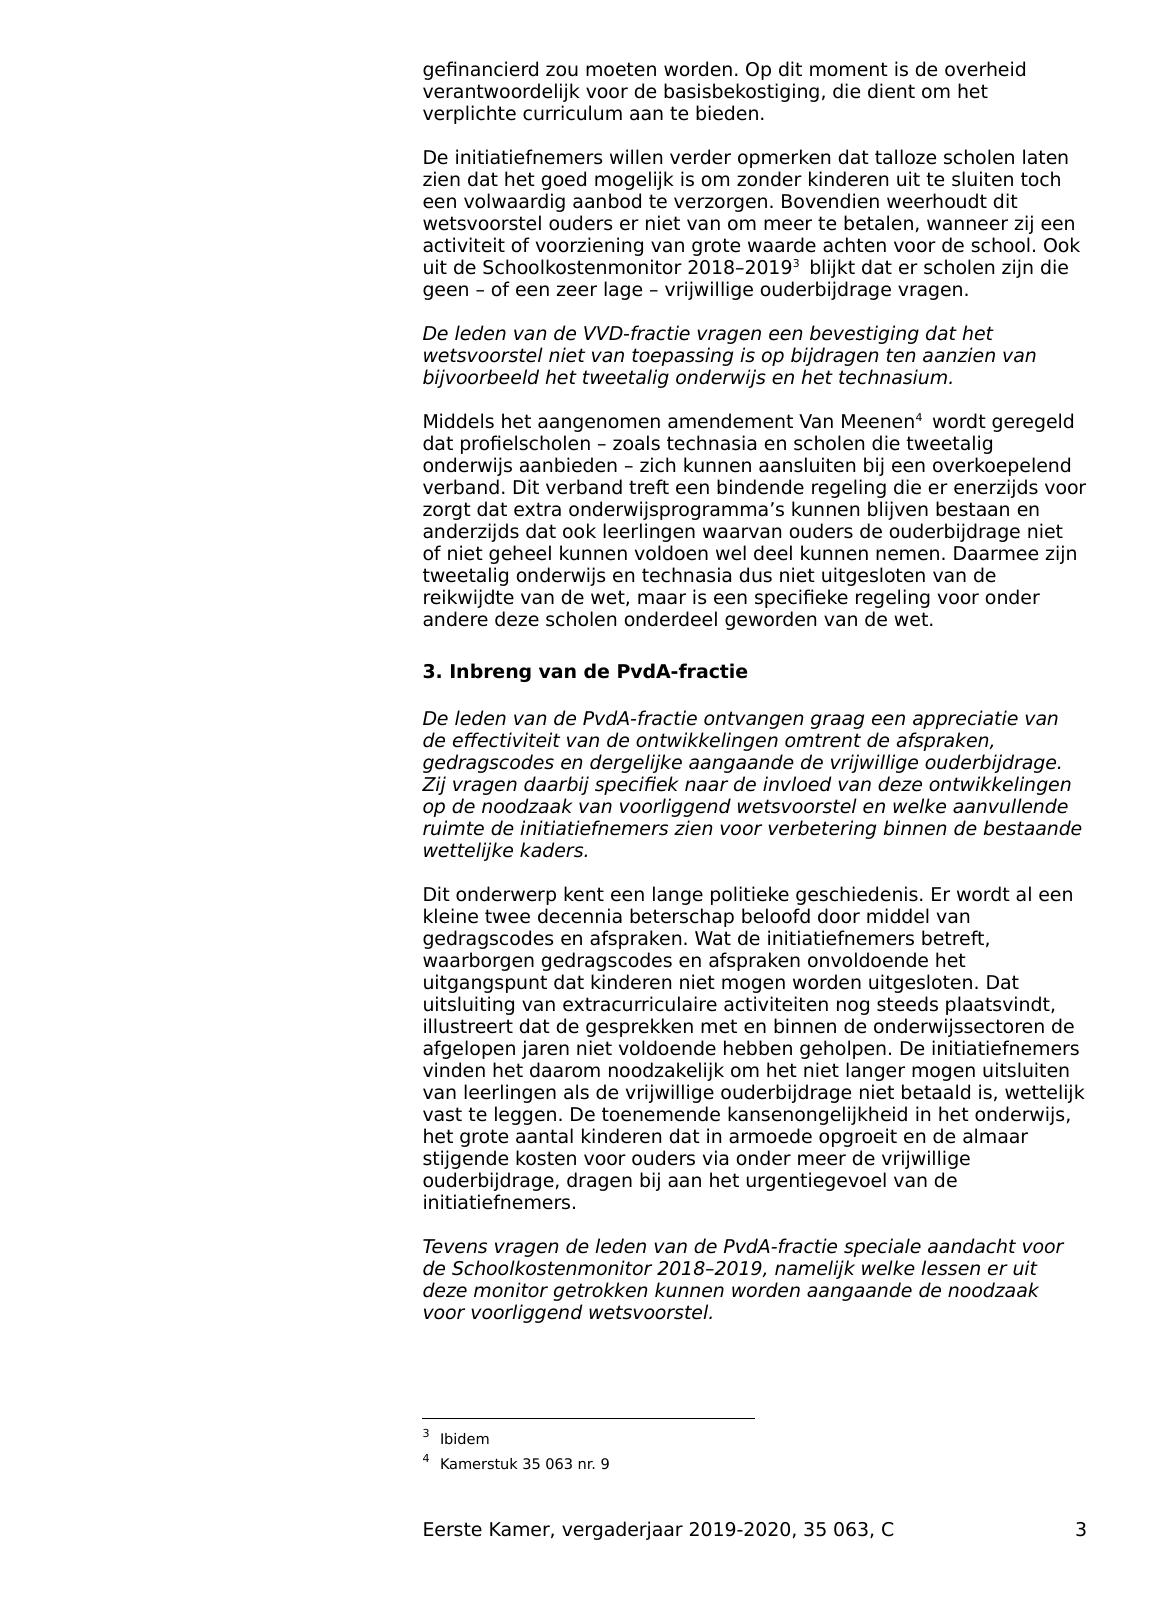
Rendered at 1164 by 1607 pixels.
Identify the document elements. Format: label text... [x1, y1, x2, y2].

text gefinancierd zou moeten worden. Op dit moment is de overheid verantwoordelijk voor de basisbekostiging, die dient om het verplichte curriculum aan te bieden. [422, 59, 1087, 125]
text De leden van de VVD-fractie vragen een bevestiging dat het wetsvoorstel niet van toepassing is op bijdragen ten aanzien van bijvoorbeeld het tweetalig onderwijs en het technasium. [422, 323, 1087, 389]
text Kamerstuk 35 063 nr. 9 [422, 1452, 1087, 1474]
text Dit onderwerp kent een lange politieke geschiedenis. Er wordt al een kleine twee decennia beterschap beloofd door middel van gedragscodes en afspraken. Wat de initiatiefnemers betreft, waarborgen gedragscodes en afspraken onvoldoende het uitgangspunt dat kinderen niet mogen worden uitgesloten. Dat uitsluiting van extracurriculaire activiteiten nog steeds plaatsvindt, illustreert dat de gesprekken met en binnen de onderwijssectoren de afgelopen jaren niet voldoende hebben geholpen. De initiatiefnemers vinden het daarom noodzakelijk om het niet langer mogen uitsluiten van leerlingen als de vrijwillige ouderbijdrage niet betaald is, wettelijk vast te leggen. De toenemende kansenongelijkheid in het onderwijs, het grote aantal kinderen dat in armoede opgroeit en de almaar stijgende kosten voor ouders via onder meer de vrijwillige ouderbijdrage, dragen bij aan het urgentiegevoel van de initiatiefnemers. [422, 884, 1087, 1214]
text Ibidem [422, 1427, 1087, 1449]
text Middels het aangenomen amendement Van Meenen wordt geregeld dat profielscholen – zoals technasia en scholen die tweetalig onderwijs aanbieden – zich kunnen aansluiten bij een overkoepelend verband. Dit verband treft een bindende regeling die er enerzijds voor zorgt dat extra onderwijsprogramma’s kunnen blijven bestaan en anderzijds dat ook leerlingen waarvan ouders de ouderbijdrage niet of niet geheel kunnen voldoen wel deel kunnen nemen. Daarmee zijn tweetalig onderwijs en technasia dus niet uitgesloten van de reikwijdte van de wet, maar is een specifieke regeling voor onder andere deze scholen onderdeel geworden van de wet. [422, 411, 1087, 631]
text De leden van de PvdA-fractie ontvangen graag een appreciatie van de effectiviteit van de ontwikkelingen omtrent de afspraken, gedragscodes en dergelijke aangaande de vrijwillige ouderbijdrage. Zij vragen daarbij specifiek naar de invloed van deze ontwikkelingen op de noodzaak van voorliggend wetsvoorstel en welke aanvullende ruimte de initiatiefnemers zien voor verbetering binnen de bestaande wettelijke kaders. [422, 708, 1087, 862]
subtitle 3. Inbreng van de PvdA-fractie [422, 661, 1087, 683]
text Tevens vragen de leden van de PvdA-fractie speciale aandacht voor de Schoolkostenmonitor 2018–2019, namelijk welke lessen er uit deze monitor getrokken kunnen worden aangaande de noodzaak voor voorliggend wetsvoorstel. [422, 1236, 1087, 1324]
text De initiatiefnemers willen verder opmerken dat talloze scholen laten zien dat het goed mogelijk is om zonder kinderen uit te sluiten toch een volwaardig aanbod te verzorgen. Bovendien weerhoudt dit wetsvoorstel ouders er niet van om meer te betalen, wanneer zij een activiteit of voorziening van grote waarde achten voor de school. Ook uit de Schoolkostenmonitor 2018–2019 blijkt dat er scholen zijn die geen – of een zeer lage – vrijwillige ouderbijdrage vragen. [422, 147, 1087, 301]
